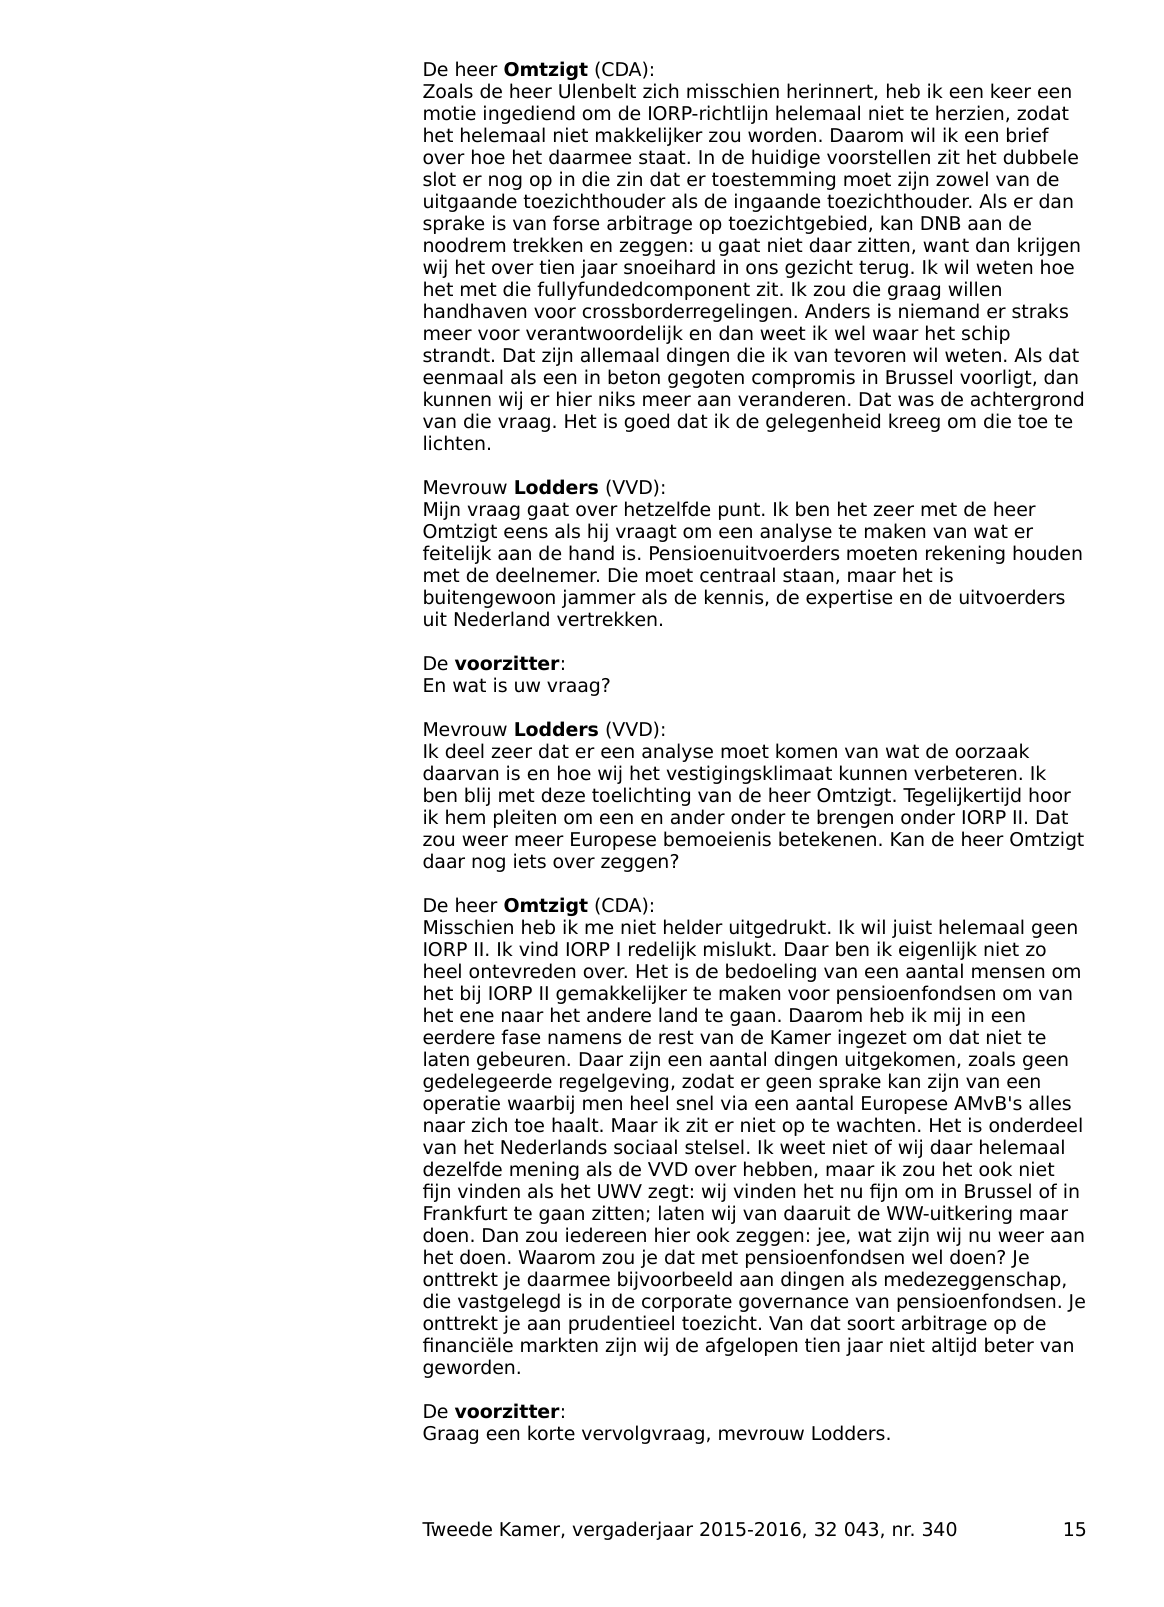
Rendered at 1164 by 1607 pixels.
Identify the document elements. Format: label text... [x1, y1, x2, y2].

text Ik deel zeer dat er een analyse moet komen van wat de oorzaak daarvan is en hoe wij het vestigingsklimaat kunnen verbeteren. Ik ben blij met deze toelichting van de heer Omtzigt. Tegelijkertijd hoor ik hem pleiten om een en ander onder te brengen onder IORP II. Dat zou weer meer Europese bemoeienis betekenen. Kan de heer Omtzigt daar nog iets over zeggen? [422, 741, 1087, 873]
text Misschien heb ik me niet helder uitgedrukt. Ik wil juist helemaal geen IORP II. Ik vind IORP I redelijk mislukt. Daar ben ik eigenlijk niet zo heel ontevreden over. Het is de bedoeling van een aantal mensen om het bij IORP II gemakkelijker te maken voor pensioenfondsen om van het ene naar het andere land te gaan. Daarom heb ik mij in een eerdere fase namens de rest van de Kamer ingezet om dat niet te laten gebeuren. Daar zijn een aantal dingen uitgekomen, zoals geen gedelegeerde regelgeving, zodat er geen sprake kan zijn van een operatie waarbij men heel snel via een aantal Europese AMvB's alles naar zich toe haalt. Maar ik zit er niet op te wachten. Het is onderdeel van het Nederlands sociaal stelsel. Ik weet niet of wij daar helemaal dezelfde mening als de VVD over hebben, maar ik zou het ook niet fijn vinden als het UWV zegt: wij vinden het nu fijn om in Brussel of in Frankfurt te gaan zitten; laten wij van daaruit de WW-uitkering maar doen. Dan zou iedereen hier ook zeggen: jee, wat zijn wij nu weer aan het doen. Waarom zou je dat met pensioenfondsen wel doen? Je onttrekt je daarmee bijvoorbeeld aan dingen als medezeggenschap, die vastgelegd is in de corporate governance van pensioenfondsen. Je onttrekt je aan prudentieel toezicht. Van dat soort arbitrage op de financiële markten zijn wij de afgelopen tien jaar niet altijd beter van geworden. [422, 917, 1087, 1379]
text De voorzitter: [422, 653, 1087, 675]
text Zoals de heer Ulenbelt zich misschien herinnert, heb ik een keer een motie ingediend om de IORP-richtlijn helemaal niet te herzien, zodat het helemaal niet makkelijker zou worden. Daarom wil ik een brief over hoe het daarmee staat. In de huidige voorstellen zit het dubbele slot er nog op in die zin dat er toestemming moet zijn zowel van de uitgaande toezichthouder als de ingaande toezichthouder. Als er dan sprake is van forse arbitrage op toezichtgebied, kan DNB aan de noodrem trekken en zeggen: u gaat niet daar zitten, want dan krijgen wij het over tien jaar snoeihard in ons gezicht terug. Ik wil weten hoe het met die fullyfundedcomponent zit. Ik zou die graag willen handhaven voor crossborderregelingen. Anders is niemand er straks meer voor verantwoordelijk en dan weet ik wel waar het schip strandt. Dat zijn allemaal dingen die ik van tevoren wil weten. Als dat eenmaal als een in beton gegoten compromis in Brussel voorligt, dan kunnen wij er hier niks meer aan veranderen. Dat was de achtergrond van die vraag. Het is goed dat ik de gelegenheid kreeg om die toe te lichten. [422, 81, 1087, 455]
text Mijn vraag gaat over hetzelfde punt. Ik ben het zeer met de heer Omtzigt eens als hij vraagt om een analyse te maken van wat er feitelijk aan de hand is. Pensioenuitvoerders moeten rekening houden met de deelnemer. Die moet centraal staan, maar het is buitengewoon jammer als de kennis, de expertise en de uitvoerders uit Nederland vertrekken. [422, 499, 1087, 631]
text Mevrouw Lodders (VVD): [422, 477, 1087, 499]
text De voorzitter: [422, 1401, 1087, 1423]
text De heer Omtzigt (CDA): [422, 895, 1087, 917]
text De heer Omtzigt (CDA): [422, 59, 1087, 81]
text En wat is uw vraag? [422, 675, 1087, 697]
text Graag een korte vervolgvraag, mevrouw Lodders. [422, 1423, 1087, 1445]
text Mevrouw Lodders (VVD): [422, 719, 1087, 741]
